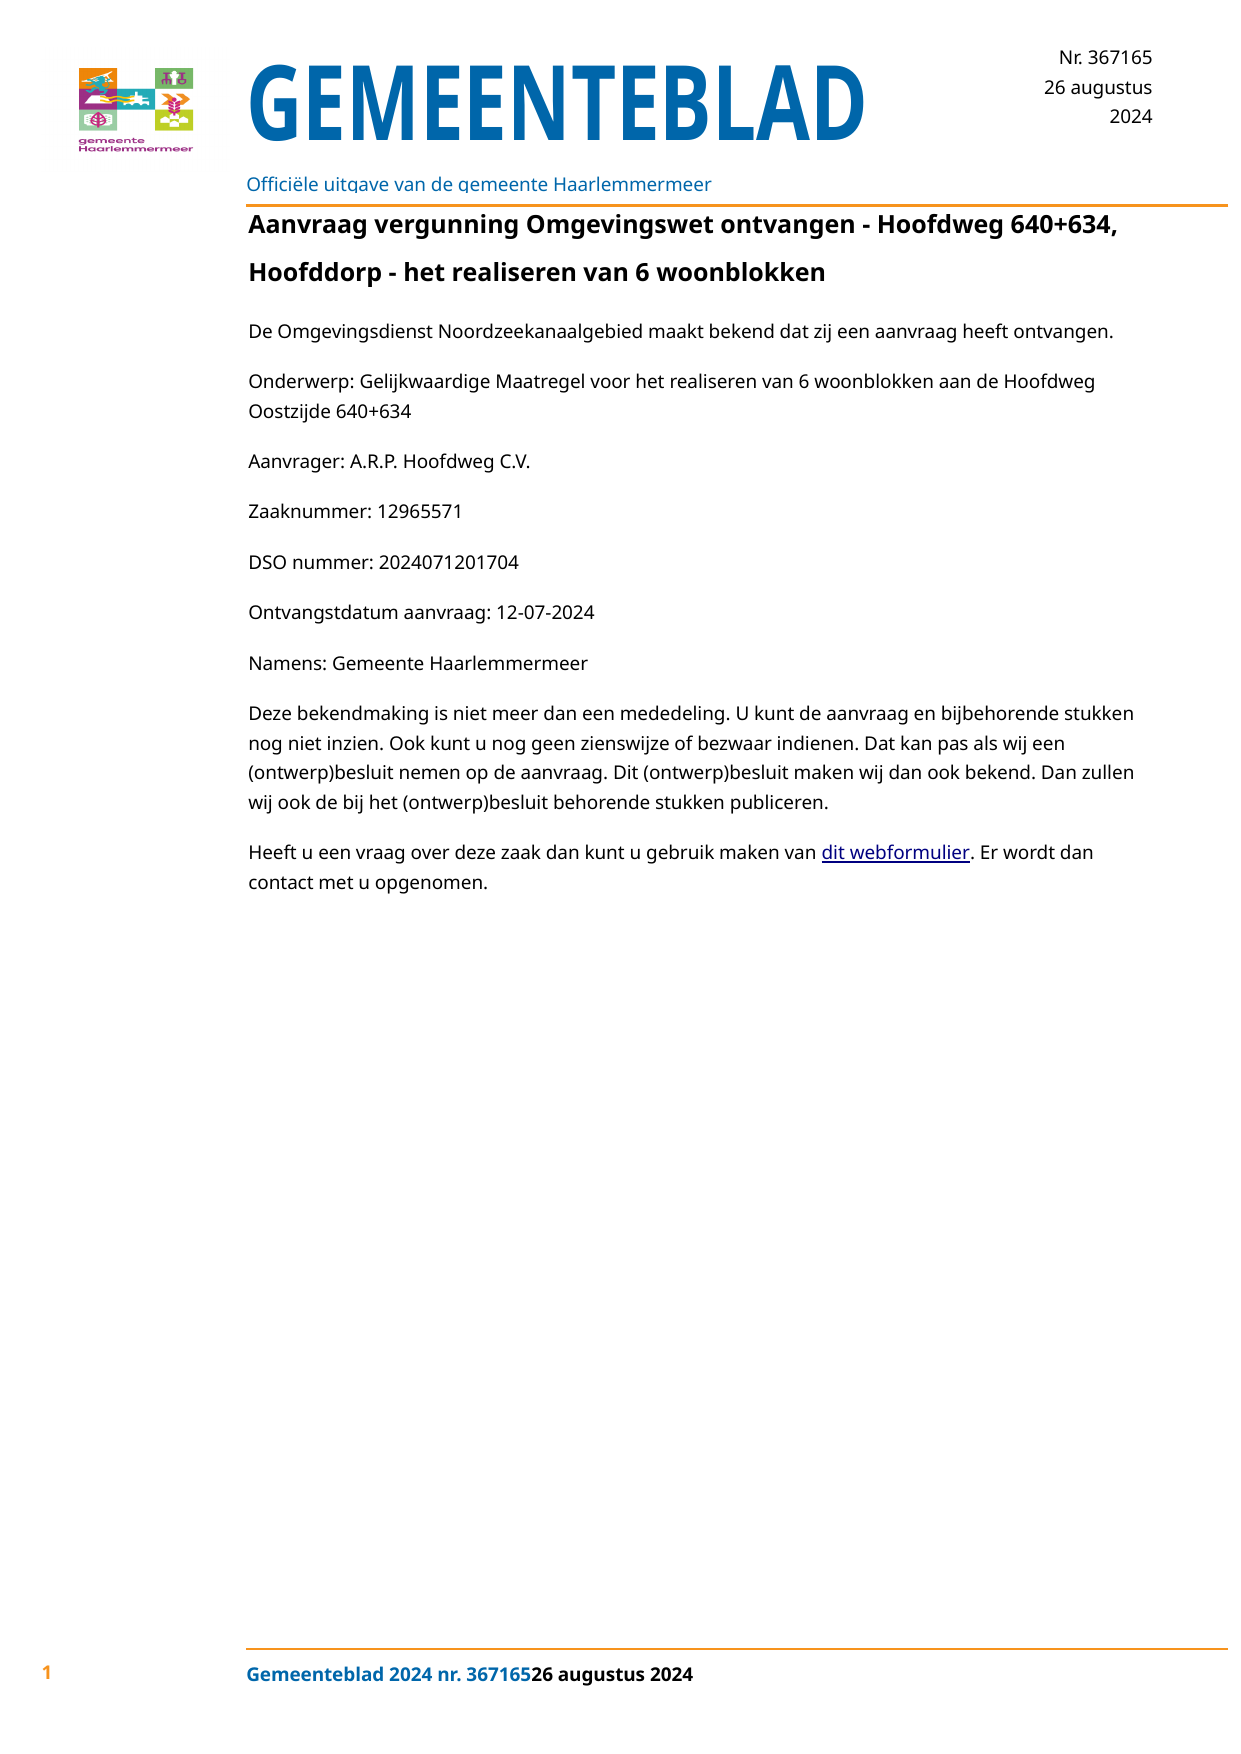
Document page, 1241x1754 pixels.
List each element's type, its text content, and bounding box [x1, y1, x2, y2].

text Aanvraag vergunning Omgevingswet ontvangen - Hoofdweg 640+634, Hoofddorp - het realiseren van 6 woonblokken [248, 207, 1152, 288]
text De Omgevingsdienst Noordzeekanaalgebied maakt bekend dat zij een aanvraag heeft ontvangen. [248, 318, 1152, 344]
text Onderwerp: Gelijkwaardige Maatregel voor het realiseren van 6 woonblokken aan de Hoofdweg Oostzijde 640+634 [248, 368, 1152, 424]
text Deze bekendmaking is niet meer dan een mededeling. U kunt de aanvraag en bijbehorende stukken nog niet inzien. Ook kunt u nog geen zienswijze of bezwaar indienen. Dat kan pas als wij een (ontwerp)besluit nemen op de aanvraag. Dit (ontwerp)besluit maken wij dan ook bekend. Dan zullen wij ook de bij het (ontwerp)besluit behorende stukken publiceren. [248, 700, 1152, 815]
text DSO nummer: 2024071201704 [248, 549, 1152, 575]
text Zaaknummer: 12965571 [248, 499, 1152, 524]
text Aanvrager: A.R.P. Hoofdweg C.V. [248, 448, 1152, 474]
text Ontvangstdatum aanvraag: 12-07-2024 [248, 599, 1152, 625]
text Heeft u een vraag over deze zaak dan kunt u gebruik maken van dit webformulier. Er wordt dan contact met u opgenomen. [248, 839, 1152, 895]
picture [41, 47, 231, 172]
text Namens: Gemeente Haarlemmermeer [248, 650, 1152, 676]
